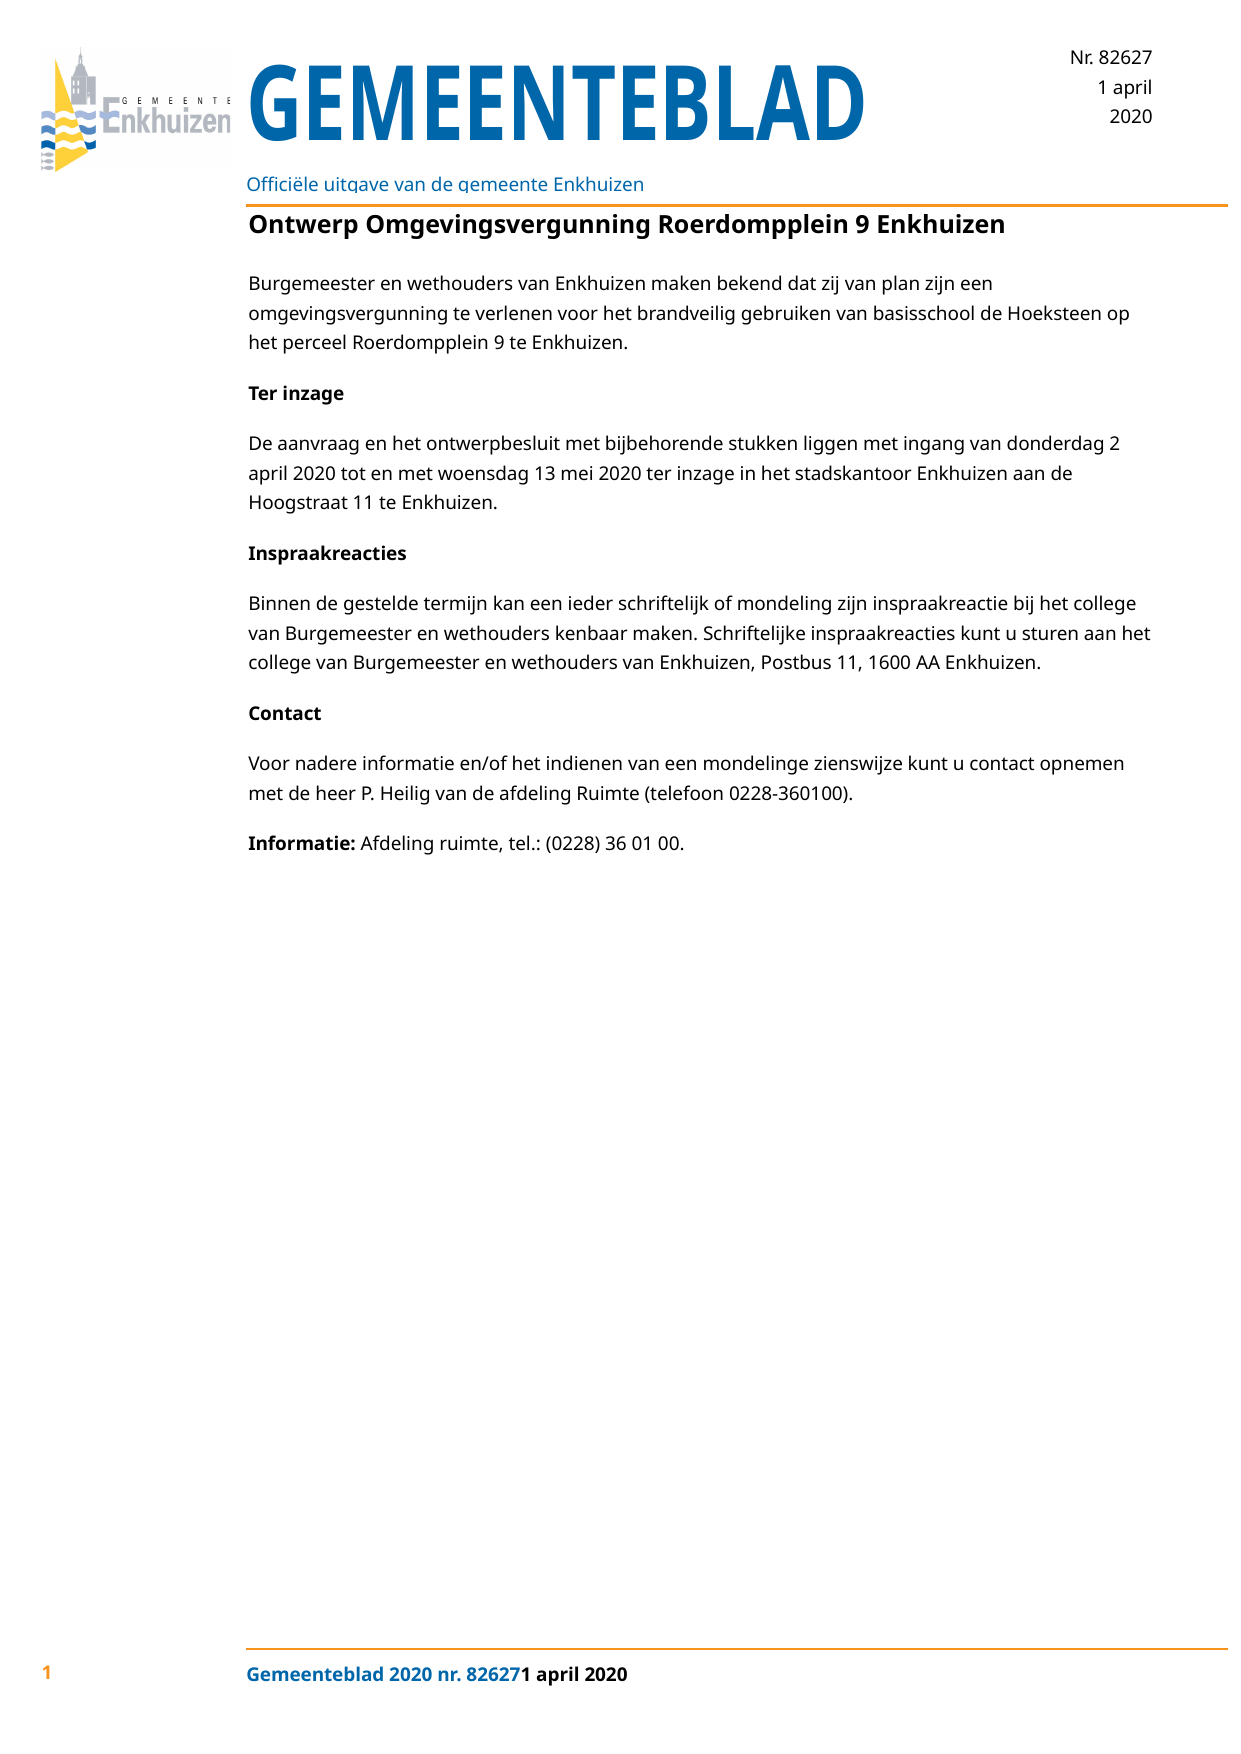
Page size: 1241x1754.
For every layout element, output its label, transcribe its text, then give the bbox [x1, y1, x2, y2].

text Informatie: Afdeling ruimte, tel.: (0228) 36 01 00. [248, 830, 1152, 856]
text Contact [248, 700, 1152, 726]
text Binnen de gestelde termijn kan een ieder schriftelijk of mondeling zijn inspraakreactie bij het college van Burgemeester en wethouders kenbaar maken. Schriftelijke inspraakreacties kunt u sturen aan het college van Burgemeester en wethouders van Enkhuizen, Postbus 11, 1600 AA Enkhuizen. [248, 590, 1152, 675]
picture [41, 47, 231, 172]
text Burgemeester en wethouders van Enkhuizen maken bekend dat zij van plan zijn een omgevingsvergunning te verlenen voor het brandveilig gebruiken van basisschool de Hoeksteen op het perceel Roerdompplein 9 te Enkhuizen. [248, 270, 1152, 355]
text Voor nadere informatie en/of het indienen van een mondelinge zienswijze kunt u contact opnemen met de heer P. Heilig van de afdeling Ruimte (telefoon 0228-360100). [248, 750, 1152, 806]
text Ter inzage [248, 380, 1152, 406]
text Ontwerp Omgevingsvergunning Roerdompplein 9 Enkhuizen [248, 207, 1152, 241]
text De aanvraag en het ontwerpbesluit met bijbehorende stukken liggen met ingang van donderdag 2 april 2020 tot en met woensdag 13 mei 2020 ter inzage in het stadskantoor Enkhuizen aan de Hoogstraat 11 te Enkhuizen. [248, 430, 1152, 515]
text Inspraakreacties [248, 540, 1152, 566]
